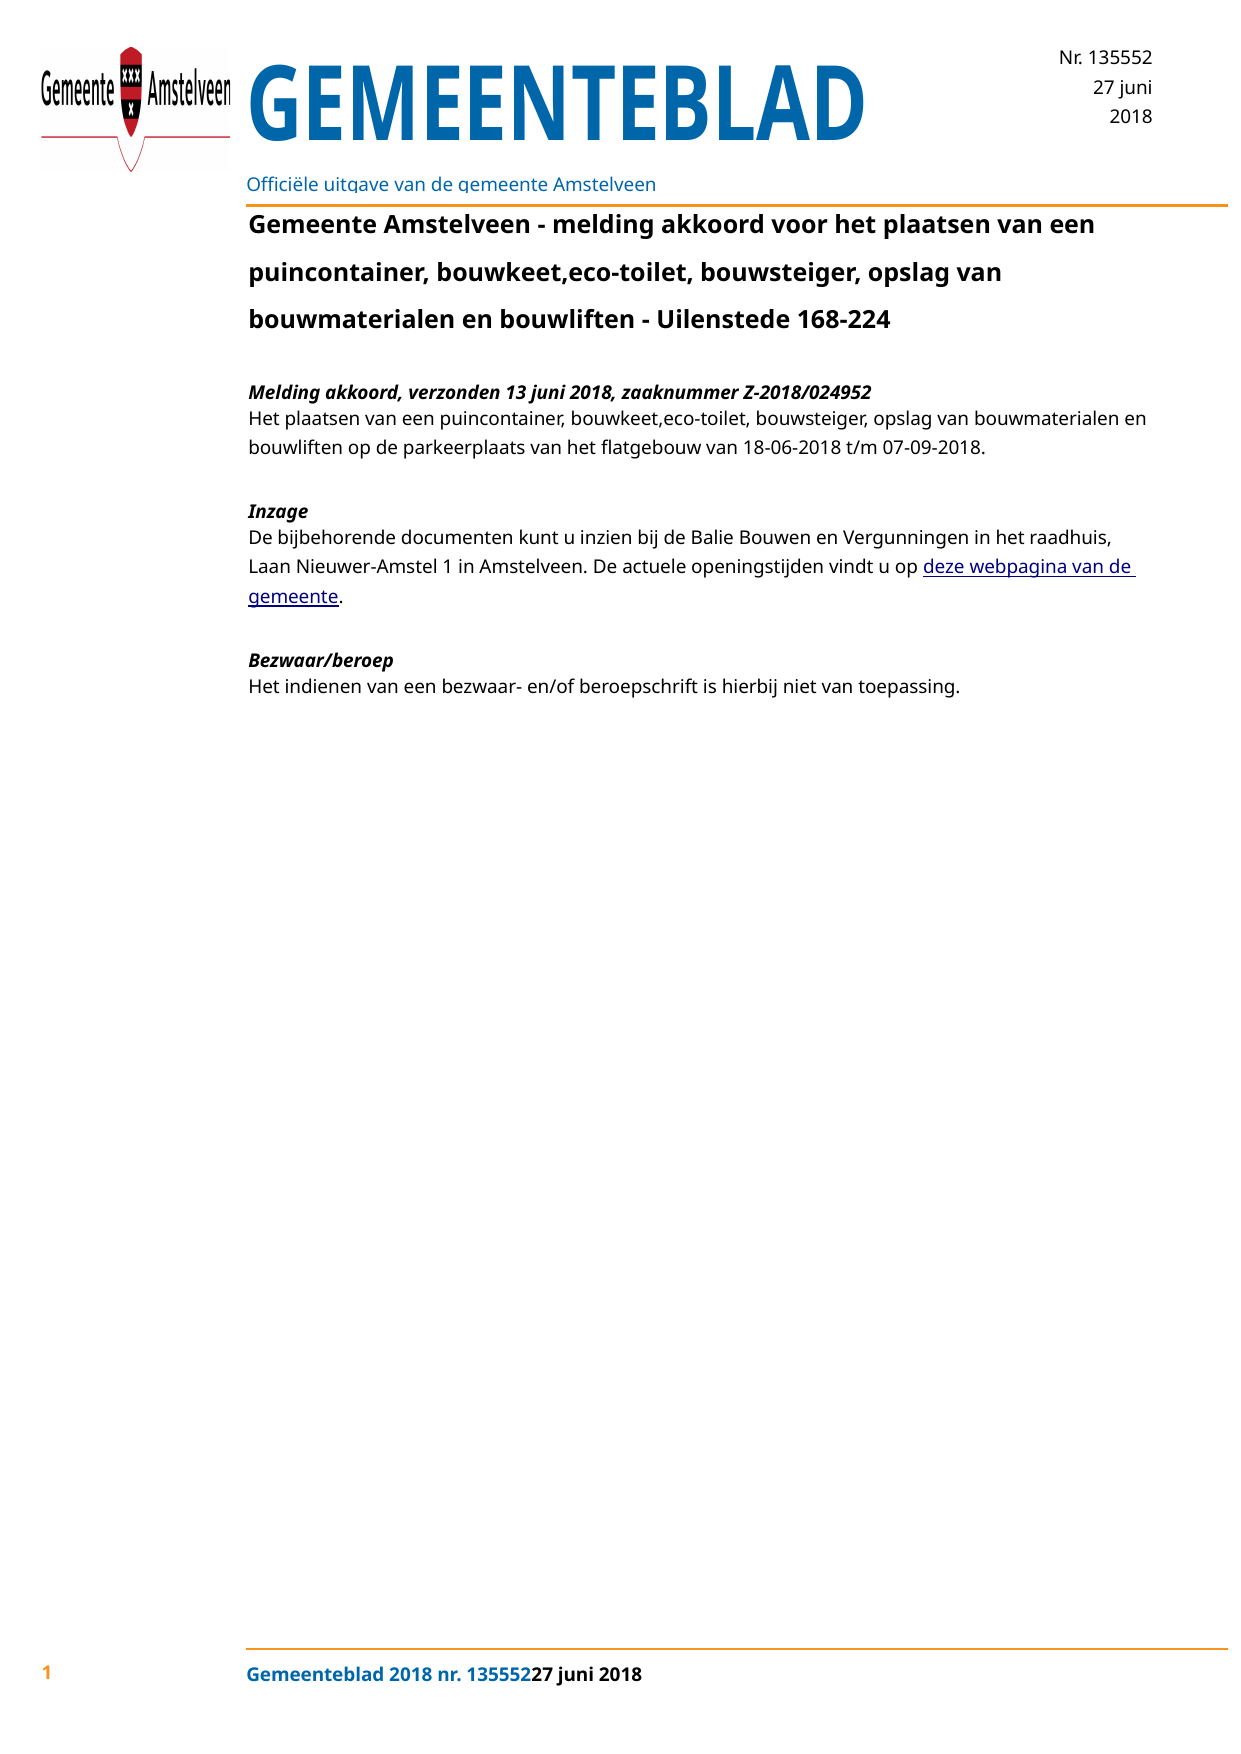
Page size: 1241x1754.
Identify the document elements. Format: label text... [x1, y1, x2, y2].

text Inzage [248, 498, 1152, 524]
text Het plaatsen van een puincontainer, bouwkeet,eco-toilet, bouwsteiger, opslag van bouwmaterialen en bouwliften op de parkeerplaats van het flatgebouw van 18-06-2018 t/m 07-09-2018. [248, 405, 1152, 460]
text Bezwaar/beroep [248, 647, 1152, 673]
text Het indienen van een bezwaar- en/of beroepschrift is hierbij niet van toepassing. [248, 673, 1152, 699]
picture [41, 47, 231, 172]
text Melding akkoord, verzonden 13 juni 2018, zaaknummer Z-2018/024952 [248, 379, 1152, 405]
text De bijbehorende documenten kunt u inzien bij de Balie Bouwen en Vergunningen in het raadhuis, Laan Nieuwer-Amstel 1 in Amstelveen. De actuele openingstijden vindt u op deze webpagina van de gemeente. [248, 524, 1152, 609]
text Gemeente Amstelveen - melding akkoord voor het plaatsen van een puincontainer, bouwkeet,eco-toilet, bouwsteiger, opslag van bouwmaterialen en bouwliften - Uilenstede 168-224 [248, 207, 1152, 336]
